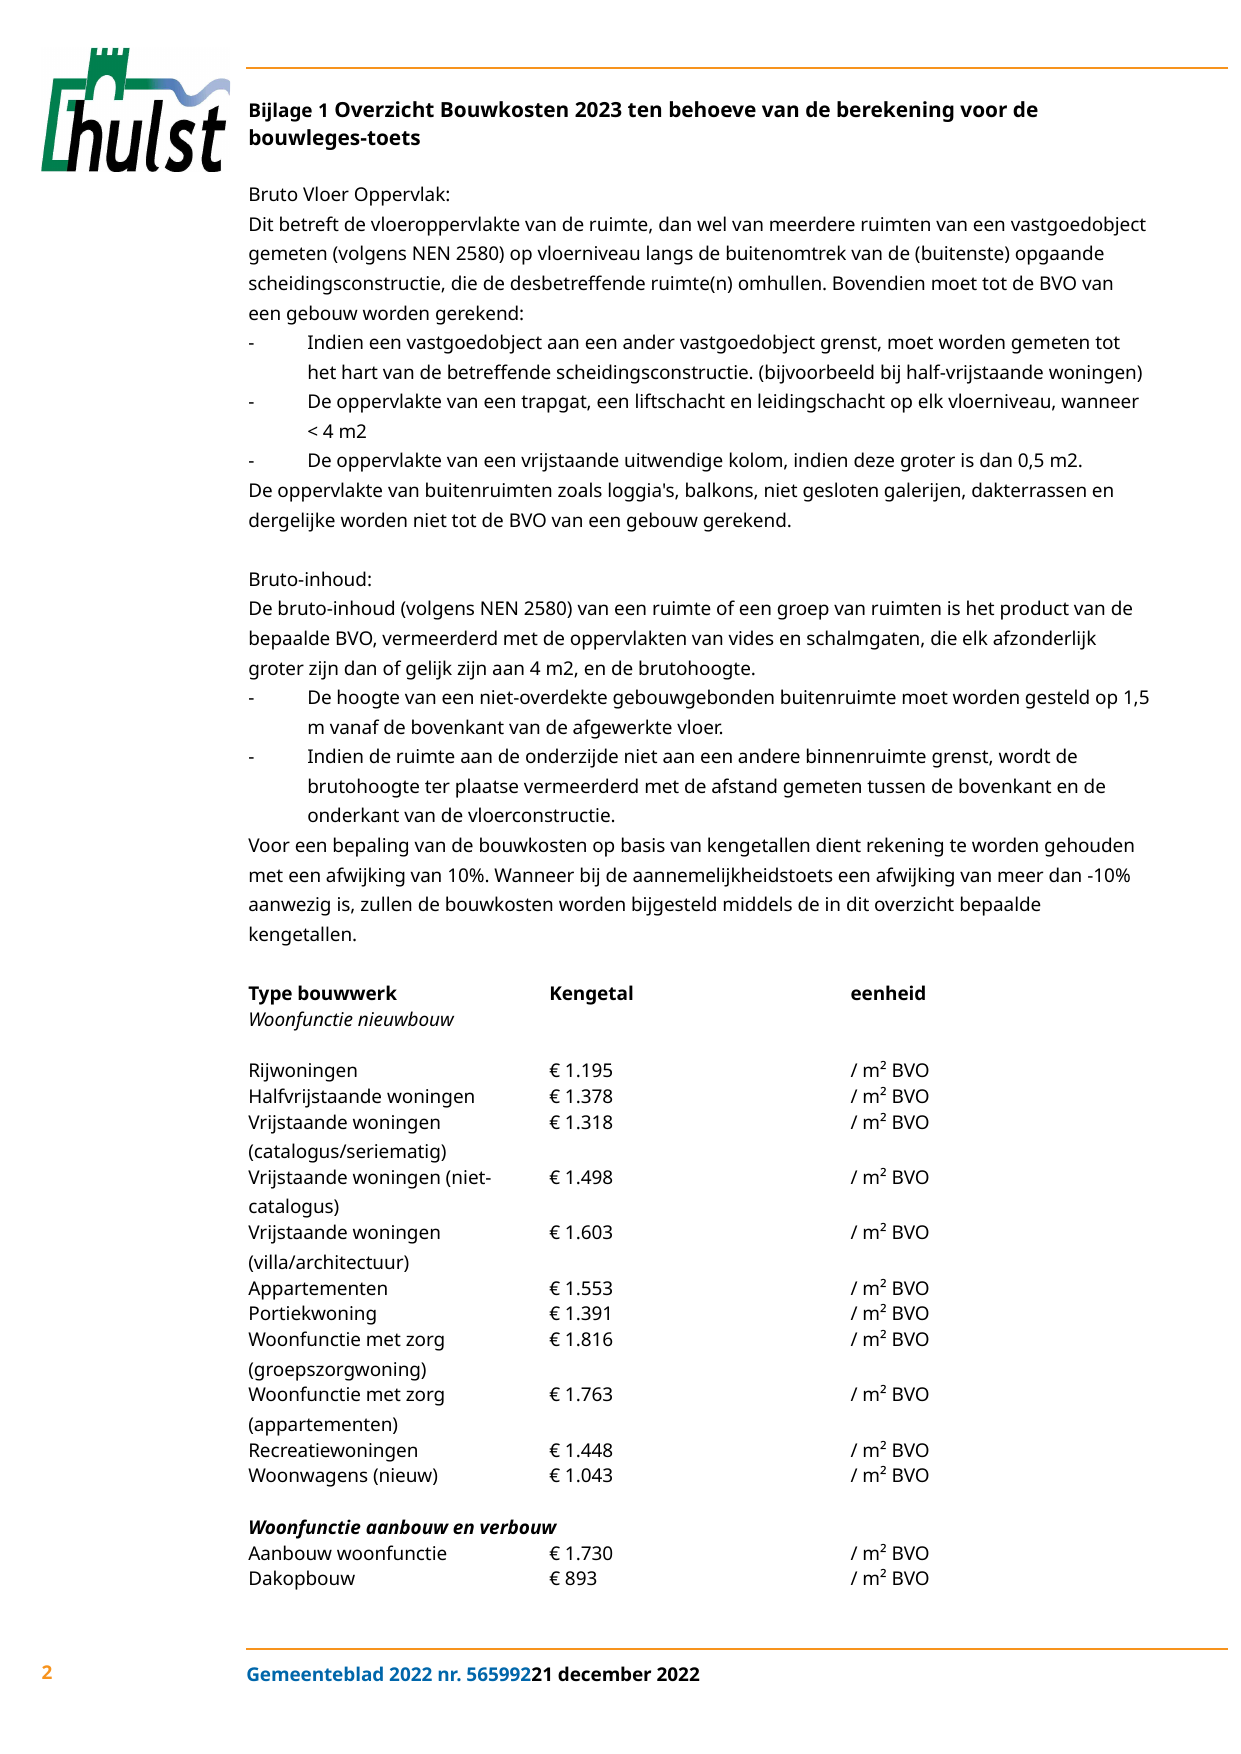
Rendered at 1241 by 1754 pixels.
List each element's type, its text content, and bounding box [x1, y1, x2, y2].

table_cell Vrijstaande woningen (catalogus/seriematig) [248, 1109, 549, 1164]
table_header Kengetal [549, 980, 850, 1006]
table_cell € 893 [549, 1566, 850, 1591]
list Indien een vastgoedobject aan een ander vastgoedobject grenst, moet worden gemeten tot het hart van de betreffende scheidingsconstructie. (bijvoorbeeld bij half-vrijstaande woningen) [248, 329, 1152, 384]
table_cell [248, 1032, 549, 1057]
table_cell Aanbouw woonfunctie [248, 1540, 549, 1566]
table_cell / m² BVO [850, 1540, 1152, 1566]
list De oppervlakte van een vrijstaande uitwendige kolom, indien deze groter is dan 0,5 m2. [248, 448, 1152, 473]
table_cell / m² BVO [850, 1437, 1152, 1463]
table_cell / m² BVO [850, 1275, 1152, 1301]
text Voor een bepaling van de bouwkosten op basis van kengetallen dient rekening te worden gehouden met een afwijking van 10%. Wanneer bij de aannemelijkheidstoets een afwijking van meer dan -10% aanwezig is, zullen de bouwkosten worden bijgesteld middels de in dit overzicht bepaalde kengetallen. [248, 832, 1152, 947]
table_cell Vrijstaande woningen (niet-catalogus) [248, 1164, 549, 1219]
table_cell Recreatiewoningen [248, 1437, 549, 1463]
table_cell € 1.448 [549, 1437, 850, 1463]
table_cell / m² BVO [850, 1566, 1152, 1591]
table_cell Rijwoningen [248, 1058, 549, 1083]
table_cell / m² BVO [850, 1220, 1152, 1275]
table_cell [850, 1032, 1152, 1057]
table_header eenheid [850, 980, 1152, 1006]
table_cell € 1.318 [549, 1109, 850, 1164]
table_cell € 1.816 [549, 1326, 850, 1382]
table_cell / m² BVO [850, 1382, 1152, 1437]
table_cell / m² BVO [850, 1109, 1152, 1164]
table_cell € 1.603 [549, 1220, 850, 1275]
table_cell Woonfunctie met zorg (appartementen) [248, 1382, 549, 1437]
table_cell Woonfunctie aanbouw en verbouw [248, 1514, 1152, 1540]
table_cell / m² BVO [850, 1164, 1152, 1219]
table_cell € 1.378 [549, 1083, 850, 1109]
table_cell € 1.730 [549, 1540, 850, 1566]
table_cell / m² BVO [850, 1301, 1152, 1326]
table_cell € 1.763 [549, 1382, 850, 1437]
table_header Type bouwwerk [248, 980, 549, 1006]
table_cell [850, 1488, 1152, 1514]
table_cell [549, 1488, 850, 1514]
table_cell Woonwagens (nieuw) [248, 1463, 549, 1488]
table_cell € 1.043 [549, 1463, 850, 1488]
text De oppervlakte van buitenruimten zoals loggia's, balkons, niet gesloten galerijen, dakterrassen en dergelijke worden niet tot de BVO van een gebouw gerekend. [248, 477, 1152, 532]
table_cell € 1.553 [549, 1275, 850, 1301]
table_cell € 1.498 [549, 1164, 850, 1219]
text Dit betreft de vloeroppervlakte van de ruimte, dan wel van meerdere ruimten van een vastgoedobject gemeten (volgens NEN 2580) op vloerniveau langs de buitenomtrek van de (buitenste) opgaande scheidingsconstructie, die de desbetreffende ruimte(n) omhullen. Bovendien moet tot de BVO van een gebouw worden gerekend: [248, 211, 1152, 325]
table_cell / m² BVO [850, 1326, 1152, 1382]
table_cell € 1.391 [549, 1301, 850, 1326]
text Bijlage 1 Overzicht Bouwkosten 2023 ten behoeve van de berekening voor de bouwleges-toets [248, 95, 1152, 152]
table_cell Appartementen [248, 1275, 549, 1301]
table_cell € 1.195 [549, 1058, 850, 1083]
text Bruto-inhoud: [248, 566, 1152, 592]
table_cell Vrijstaande woningen (villa/architectuur) [248, 1220, 549, 1275]
text Bruto Vloer Oppervlak: [248, 181, 1152, 207]
list De hoogte van een niet-overdekte gebouwgebonden buitenruimte moet worden gesteld op 1,5 m vanaf de bovenkant van de afgewerkte vloer. [248, 684, 1152, 739]
picture [41, 47, 231, 172]
table_cell / m² BVO [850, 1463, 1152, 1488]
table_cell Dakopbouw [248, 1566, 549, 1591]
text De bruto-inhoud (volgens NEN 2580) van een ruimte of een groep van ruimten is het product van de bepaalde BVO, vermeerderd met de oppervlakten van vides en schalmgaten, die elk afzonderlijk groter zijn dan of gelijk zijn aan 4 m2, en de brutohoogte. [248, 596, 1152, 680]
table_cell / m² BVO [850, 1083, 1152, 1109]
table_cell Woonfunctie nieuwbouw [248, 1006, 1152, 1032]
table_cell Portiekwoning [248, 1301, 549, 1326]
table_cell [248, 1488, 549, 1514]
list Indien de ruimte aan de onderzijde niet aan een andere binnenruimte grenst, wordt de brutohoogte ter plaatse vermeerderd met de afstand gemeten tussen de bovenkant en de onderkant van de vloerconstructie. [248, 743, 1152, 828]
table_cell Halfvrijstaande woningen [248, 1083, 549, 1109]
list De oppervlakte van een trapgat, een liftschacht en leidingschacht op elk vloerniveau, wanneer < 4 m2 [248, 388, 1152, 444]
table_cell / m² BVO [850, 1058, 1152, 1083]
table_cell [549, 1032, 850, 1057]
table_cell Woonfunctie met zorg (groepszorgwoning) [248, 1326, 549, 1382]
